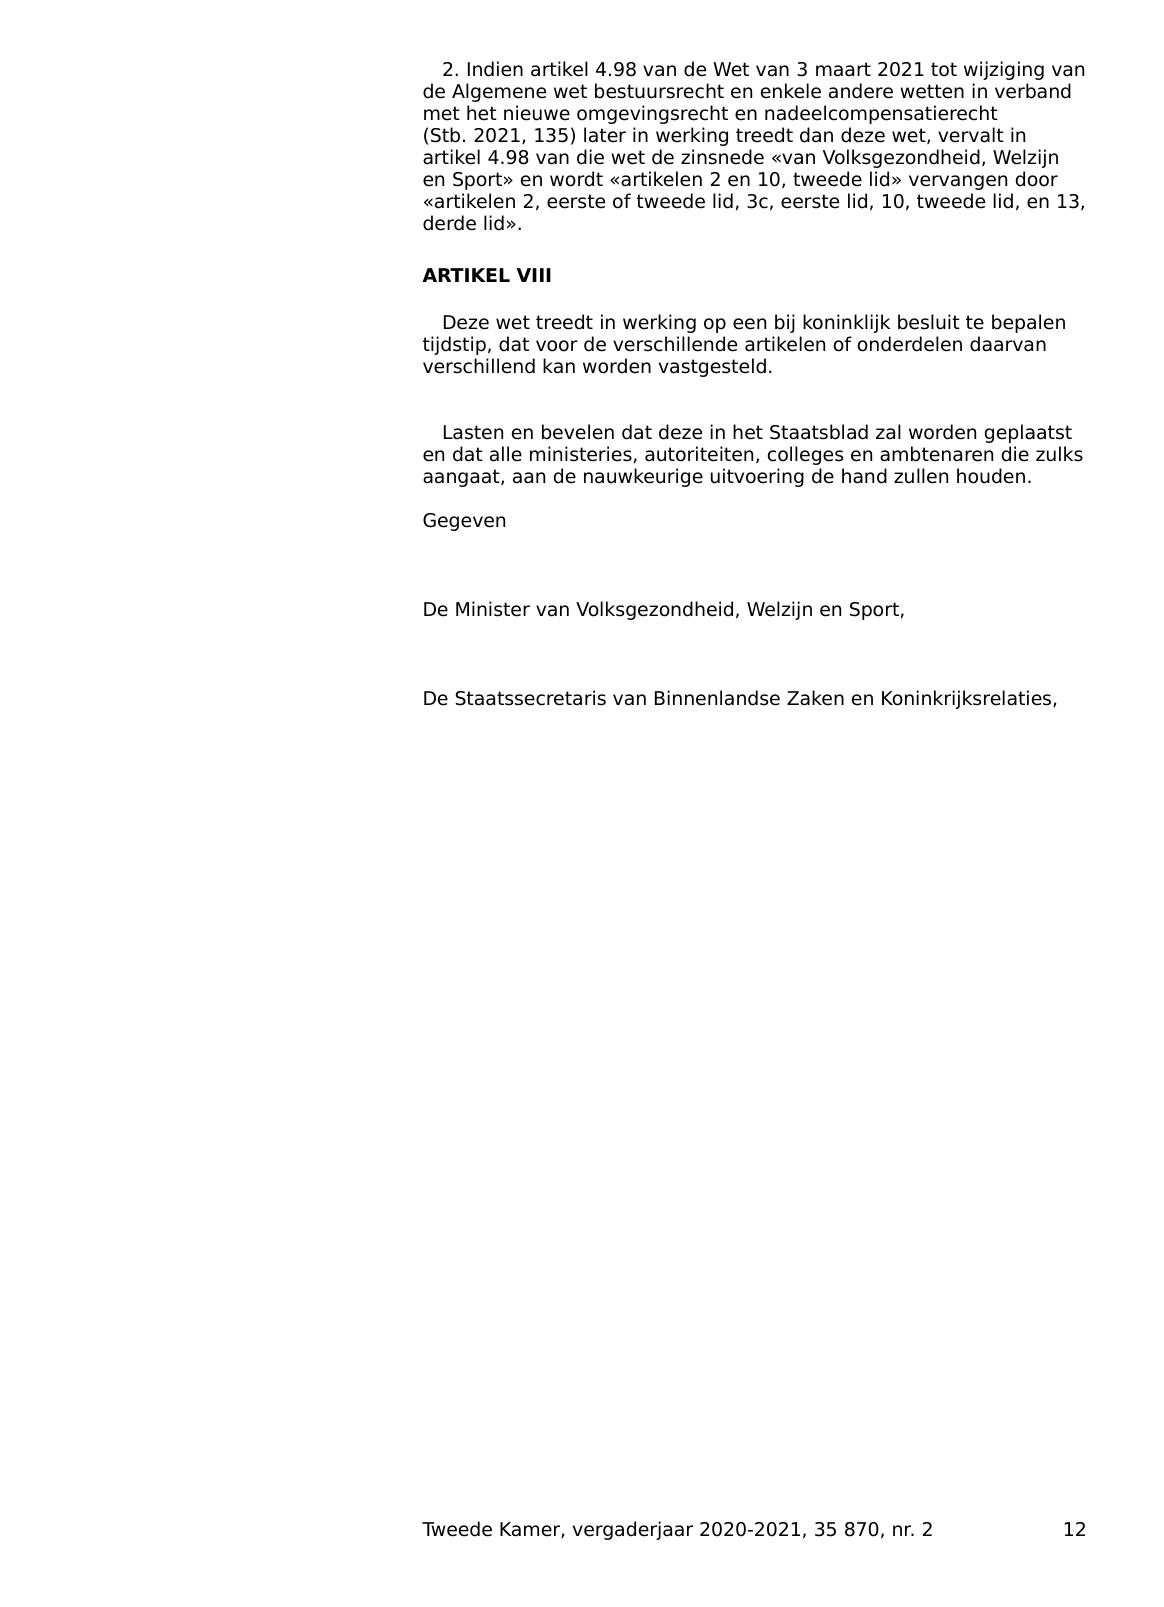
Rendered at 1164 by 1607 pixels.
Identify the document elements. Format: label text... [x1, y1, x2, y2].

text De Staatssecretaris van Binnenlandse Zaken en Koninkrijksrelaties, [422, 687, 1087, 709]
text Deze wet treedt in werking op een bij koninklijk besluit te bepalen tijdstip, dat voor de verschillende artikelen of onderdelen daarvan verschillend kan worden vastgesteld. [422, 312, 1087, 378]
subtitle ARTIKEL VIII [422, 265, 1087, 287]
text Gegeven [422, 510, 1087, 532]
text De Minister van Volksgezondheid, Welzijn en Sport, [422, 599, 1087, 621]
text Lasten en bevelen dat deze in het Staatsblad zal worden geplaatst en dat alle ministeries, autoriteiten, colleges en ambtenaren die zulks aangaat, aan de nauwkeurige uitvoering de hand zullen houden. [422, 422, 1087, 488]
text 2. Indien artikel 4.98 van de Wet van 3 maart 2021 tot wijziging van de Algemene wet bestuursrecht en enkele andere wetten in verband met het nieuwe omgevingsrecht en nadeelcompensatierecht (Stb. 2021, 135) later in werking treedt dan deze wet, vervalt in artikel 4.98 van die wet de zinsnede «van Volksgezondheid, Welzijn en Sport» en wordt «artikelen 2 en 10, tweede lid» vervangen door «artikelen 2, eerste of tweede lid, 3c, eerste lid, 10, tweede lid, en 13, derde lid». [422, 59, 1087, 235]
